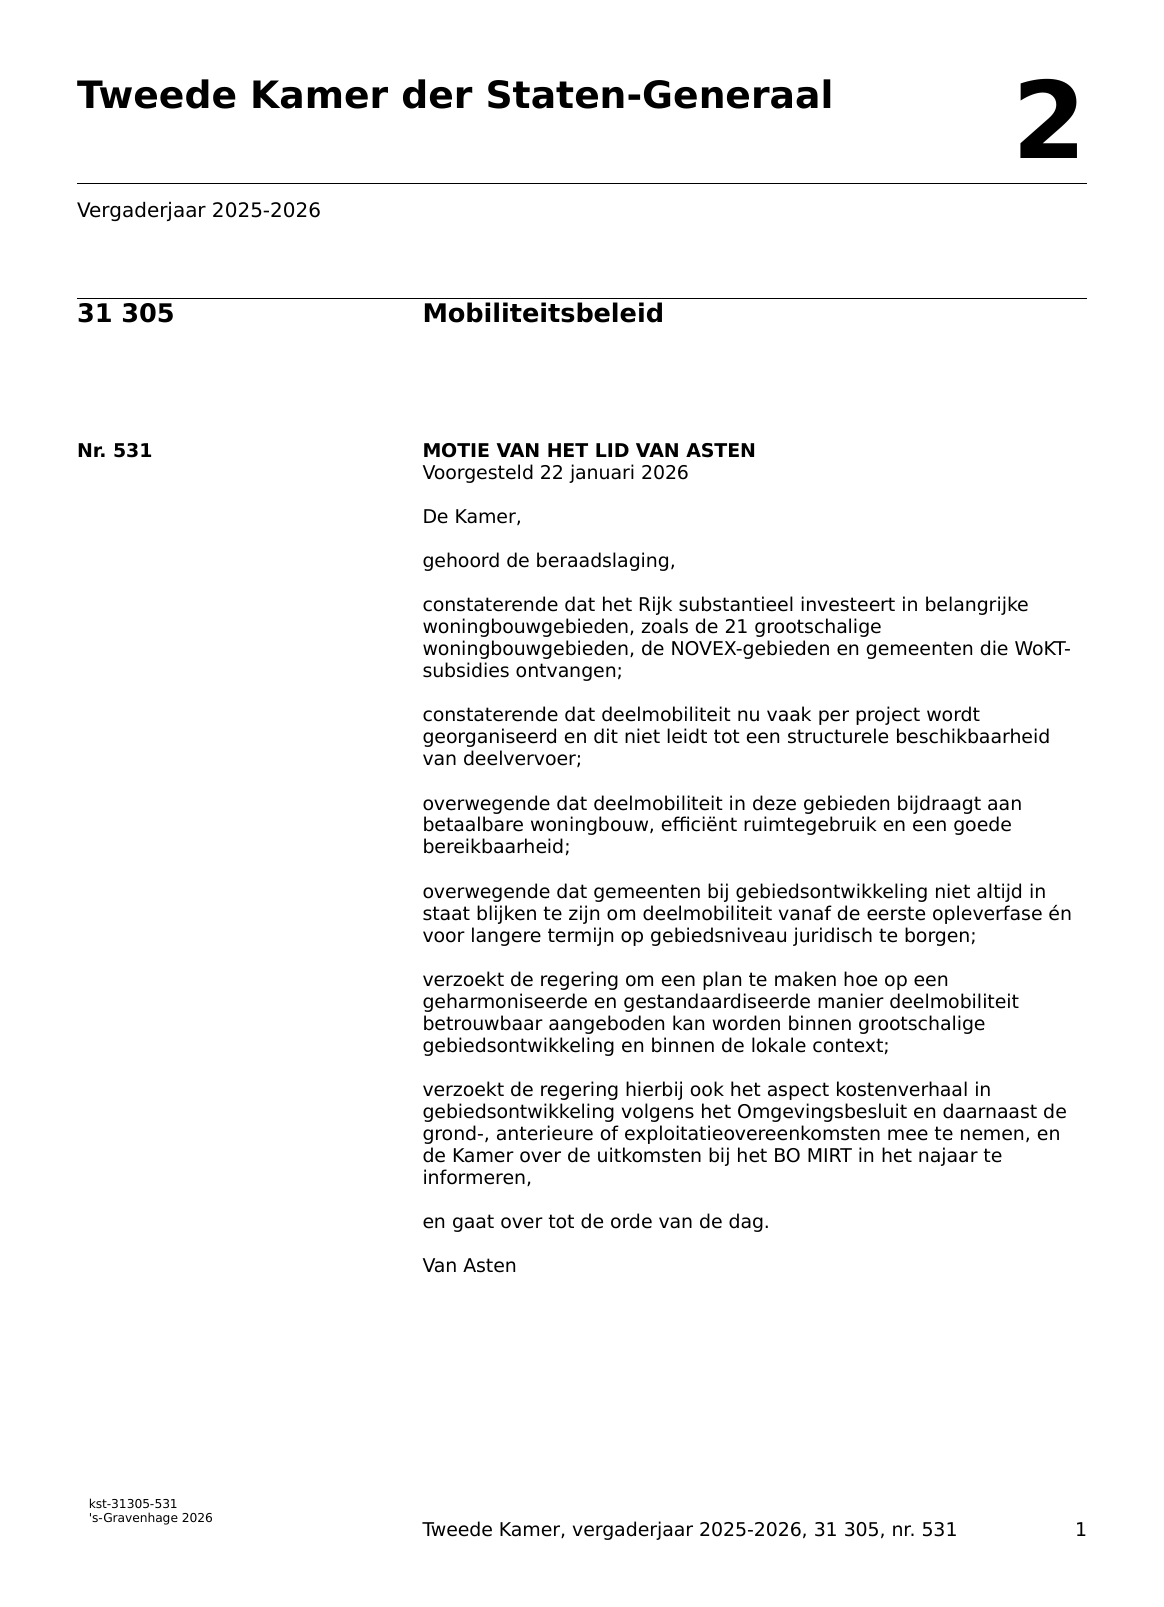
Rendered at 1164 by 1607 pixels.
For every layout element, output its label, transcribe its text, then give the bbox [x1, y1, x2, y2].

text verzoekt de regering hierbij ook het aspect kostenverhaal in gebiedsontwikkeling volgens het Omgevingsbesluit en daarnaast de grond-, anterieure of exploitatieovereenkomsten mee te nemen, en de Kamer over de uitkomsten bij het BO MIRT in het najaar te informeren, [422, 1079, 1087, 1189]
text en gaat over tot de orde van de dag. [422, 1211, 1087, 1233]
subtitle 31 305 Mobiliteitsbeleid [77, 299, 1087, 329]
text Voorgesteld 22 januari 2026 [422, 462, 1087, 484]
text 's-Gravenhage 2026 [88, 1511, 323, 1525]
text De Kamer, [422, 506, 1087, 528]
table_header Tweede Kamer der Staten-Generaal [77, 59, 886, 183]
text constaterende dat het Rijk substantieel investeert in belangrijke woningbouwgebieden, zoals de 21 grootschalige woningbouwgebieden, de NOVEX-gebieden en gemeenten die WoKT-subsidies ontvangen; [422, 594, 1087, 682]
table_cell Vergaderjaar 2025-2026 [77, 184, 1087, 298]
text overwegende dat deelmobiliteit in deze gebieden bijdraagt aan betaalbare woningbouw, efficiënt ruimtegebruik en een goede bereikbaarheid; [422, 792, 1087, 858]
text constaterende dat deelmobiliteit nu vaak per project wordt georganiseerd en dit niet leidt tot een structurele beschikbaarheid van deelvervoer; [422, 704, 1087, 770]
text overwegende dat gemeenten bij gebiedsontwikkeling niet altijd in staat blijken te zijn om deelmobiliteit vanaf de eerste opleverfase én voor langere termijn op gebiedsniveau juridisch te borgen; [422, 881, 1087, 946]
table_header 2 [886, 59, 1087, 183]
text Van Asten [422, 1255, 1087, 1277]
text kst-31305-531 [88, 1497, 323, 1511]
text gehoord de beraadslaging, [422, 550, 1087, 572]
subtitle Nr. 531 MOTIE VAN HET LID VAN ASTEN [77, 440, 1087, 462]
text verzoekt de regering om een plan te maken hoe op een geharmoniseerde en gestandaardiseerde manier deelmobiliteit betrouwbaar aangeboden kan worden binnen grootschalige gebiedsontwikkeling en binnen de lokale context; [422, 969, 1087, 1057]
